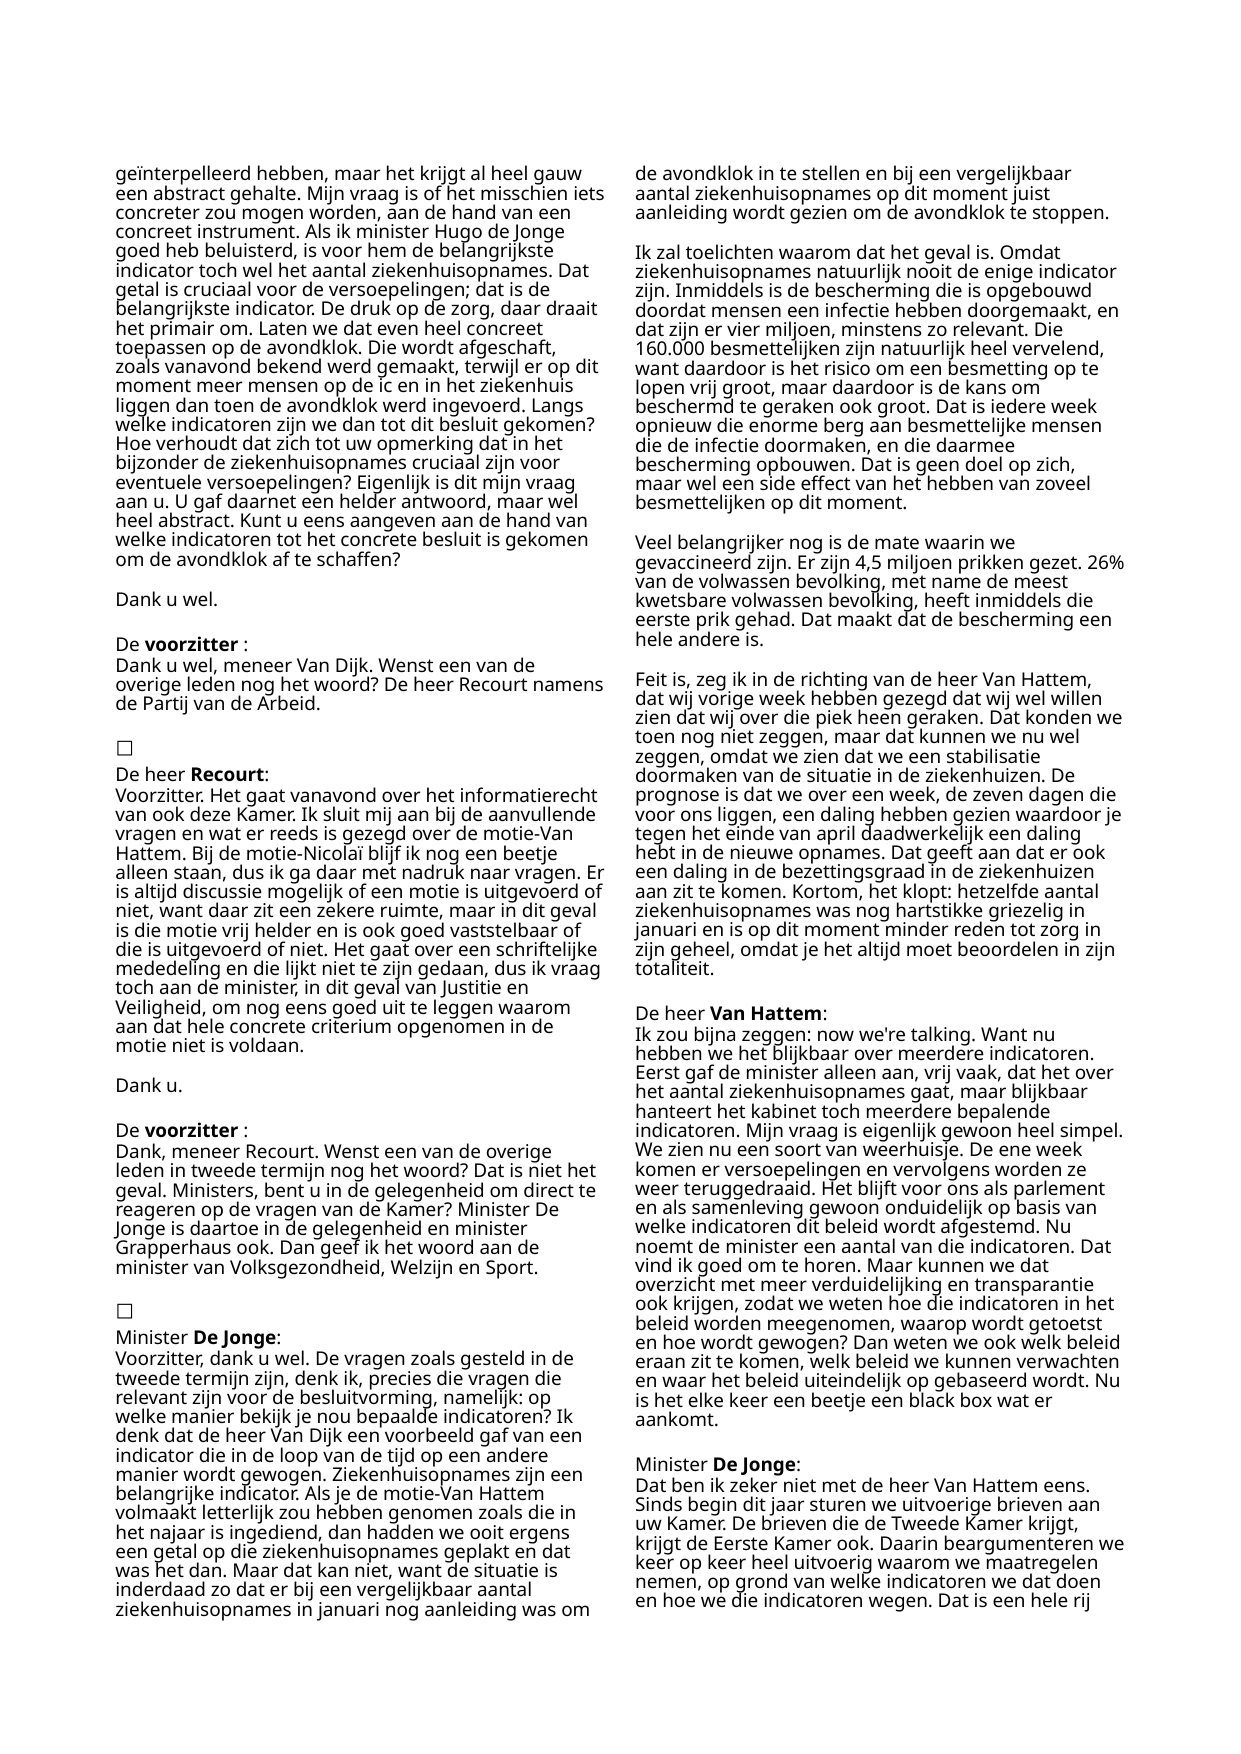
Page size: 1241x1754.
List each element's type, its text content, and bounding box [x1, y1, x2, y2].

text Dank u. [115, 1077, 605, 1096]
text Voorzitter, dank u wel. De vragen zoals gesteld in de tweede termijn zijn, denk ik, precies die vragen die relevant zijn voor de besluitvorming, namelijk: op welke manier bekijk je nou bepaalde indicatoren? Ik denk dat de heer Van Dijk een voorbeeld gaf van een indicator die in de loop van de tijd op een andere manier wordt gewogen. Ziekenhuisopnames zijn een belangrijke indicator. Als je de motie-Van Hattem volmaakt letterlijk zou hebben genomen zoals die in het najaar is ingediend, dan hadden we ooit ergens een getal op die ziekenhuisopnames geplakt en dat was het dan. Maar dat kan niet, want de situatie is inderdaad zo dat er bij een vergelijkbaar aantal ziekenhuisopnames in januari nog aanleiding was om [115, 1350, 605, 1620]
text Ik zou bijna zeggen: now we're talking. Want nu hebben we het blijkbaar over meerdere indicatoren. Eerst gaf de minister alleen aan, vrij vaak, dat het over het aantal ziekenhuisopnames gaat, maar blijkbaar hanteert het kabinet toch meerdere bepalende indicatoren. Mijn vraag is eigenlijk gewoon heel simpel. We zien nu een soort van weerhuisje. De ene week komen er versoepelingen en vervolgens worden ze weer teruggedraaid. Het blijft voor ons als parlement en als samenleving gewoon onduidelijk op basis van welke indicatoren dit beleid wordt afgestemd. Nu noemt de minister een aantal van die indicatoren. Dat vind ik goed om te horen. Maar kunnen we dat overzicht met meer verduidelijking en transparantie ook krijgen, zodat we weten hoe die indicatoren in het beleid worden meegenomen, waarop wordt getoetst en hoe wordt gewogen? Dan weten we ook welk beleid eraan zit te komen, welk beleid we kunnen verwachten en waar het beleid uiteindelijk op gebaseerd wordt. Nu is het elke keer een beetje een black box wat er aankomt. [635, 1026, 1125, 1430]
text ⬜ [115, 735, 605, 761]
text Minister De Jonge: [115, 1324, 605, 1350]
text Dank u wel. [115, 591, 605, 610]
text de avondklok in te stellen en bij een vergelijkbaar aantal ziekenhuisopnames op dit moment juist aanleiding wordt gezien om de avondklok te stoppen. [635, 165, 1125, 223]
text Minister De Jonge: [635, 1451, 1125, 1477]
text Dank, meneer Recourt. Wenst een van de overige leden in tweede termijn nog het woord? Dat is niet het geval. Ministers, bent u in de gelegenheid om direct te reageren op de vragen van de Kamer? Minister De Jonge is daartoe in de gelegenheid en minister Grapperhaus ook. Dan geef ik het woord aan de minister van Volksgezondheid, Welzijn en Sport. [115, 1143, 605, 1278]
text Voorzitter. Het gaat vanavond over het informatierecht van ook deze Kamer. Ik sluit mij aan bij de aanvullende vragen en wat er reeds is gezegd over de motie-Van Hattem. Bij de motie-Nicolaï blijf ik nog een beetje alleen staan, dus ik ga daar met nadruk naar vragen. Er is altijd discussie mogelijk of een motie is uitgevoerd of niet, want daar zit een zekere ruimte, maar in dit geval is die motie vrij helder en is ook goed vaststelbaar of die is uitgevoerd of niet. Het gaat over een schriftelijke mededeling en die lijkt niet te zijn gedaan, dus ik vraag toch aan de minister, in dit geval van Justitie en Veiligheid, om nog eens goed uit te leggen waarom aan dat hele concrete criterium opgenomen in de motie niet is voldaan. [115, 787, 605, 1056]
text ⬜ [115, 1299, 605, 1324]
text De heer Recourt: [115, 761, 605, 787]
text Dat ben ik zeker niet met de heer Van Hattem eens. Sinds begin dit jaar sturen we uitvoerige brieven aan uw Kamer. De brieven die de Tweede Kamer krijgt, krijgt de Eerste Kamer ook. Daarin beargumenteren we keer op keer heel uitvoerig waarom we maatregelen nemen, op grond van welke indicatoren we dat doen en hoe we die indicatoren wegen. Dat is een hele rij [635, 1477, 1125, 1612]
text Feit is, zeg ik in de richting van de heer Van Hattem, dat wij vorige week hebben gezegd dat wij wel willen zien dat wij over die piek heen geraken. Dat konden we toen nog niet zeggen, maar dat kunnen we nu wel zeggen, omdat we zien dat we een stabilisatie doormaken van de situatie in de ziekenhuizen. De prognose is dat we over een week, de zeven dagen die voor ons liggen, een daling hebben gezien waardoor je tegen het einde van april daadwerkelijk een daling hebt in de nieuwe opnames. Dat geeft aan dat er ook een daling in de bezettingsgraad in de ziekenhuizen aan zit te komen. Kortom, het klopt: hetzelfde aantal ziekenhuisopnames was nog hartstikke griezelig in januari en is op dit moment minder reden tot zorg in zijn geheel, omdat je het altijd moet beoordelen in zijn totaliteit. [635, 671, 1125, 979]
text De voorzitter : [115, 1117, 605, 1143]
text De voorzitter : [115, 631, 605, 657]
text De heer Van Hattem: [635, 1000, 1125, 1026]
text Dank u wel, meneer Van Dijk. Wenst een van de overige leden nog het woord? De heer Recourt namens de Partij van de Arbeid. [115, 657, 605, 714]
text Veel belangrijker nog is de mate waarin we gevaccineerd zijn. Er zijn 4,5 miljoen prikken gezet. 26% van de volwassen bevolking, met name de meest kwetsbare volwassen bevolking, heeft inmiddels die eerste prik gehad. Dat maakt dat de bescherming een hele andere is. [635, 534, 1125, 650]
text Ik zal toelichten waarom dat het geval is. Omdat ziekenhuisopnames natuurlijk nooit de enige indicator zijn. Inmiddels is de bescherming die is opgebouwd doordat mensen een infectie hebben doorgemaakt, en dat zijn er vier miljoen, minstens zo relevant. Die 160.000 besmettelijken zijn natuurlijk heel vervelend, want daardoor is het risico om een besmetting op te lopen vrij groot, maar daardoor is de kans om beschermd te geraken ook groot. Dat is iedere week opnieuw die enorme berg aan besmettelijke mensen die de infectie doormaken, en die daarmee bescherming opbouwen. Dat is geen doel op zich, maar wel een side effect van het hebben van zoveel besmettelijken op dit moment. [635, 244, 1125, 514]
text geïnterpelleerd hebben, maar het krijgt al heel gauw een abstract gehalte. Mijn vraag is of het misschien iets concreter zou mogen worden, aan de hand van een concreet instrument. Als ik minister Hugo de Jonge goed heb beluisterd, is voor hem de belangrijkste indicator toch wel het aantal ziekenhuisopnames. Dat getal is cruciaal voor de versoepelingen; dat is de belangrijkste indicator. De druk op de zorg, daar draait het primair om. Laten we dat even heel concreet toepassen op de avondklok. Die wordt afgeschaft, zoals vanavond bekend werd gemaakt, terwijl er op dit moment meer mensen op de ic en in het ziekenhuis liggen dan toen de avondklok werd ingevoerd. Langs welke indicatoren zijn we dan tot dit besluit gekomen? Hoe verhoudt dat zich tot uw opmerking dat in het bijzonder de ziekenhuisopnames cruciaal zijn voor eventuele versoepelingen? Eigenlijk is dit mijn vraag aan u. U gaf daarnet een helder antwoord, maar wel heel abstract. Kunt u eens aangeven aan de hand van welke indicatoren tot het concrete besluit is gekomen om de avondklok af te schaffen? [115, 165, 605, 570]
